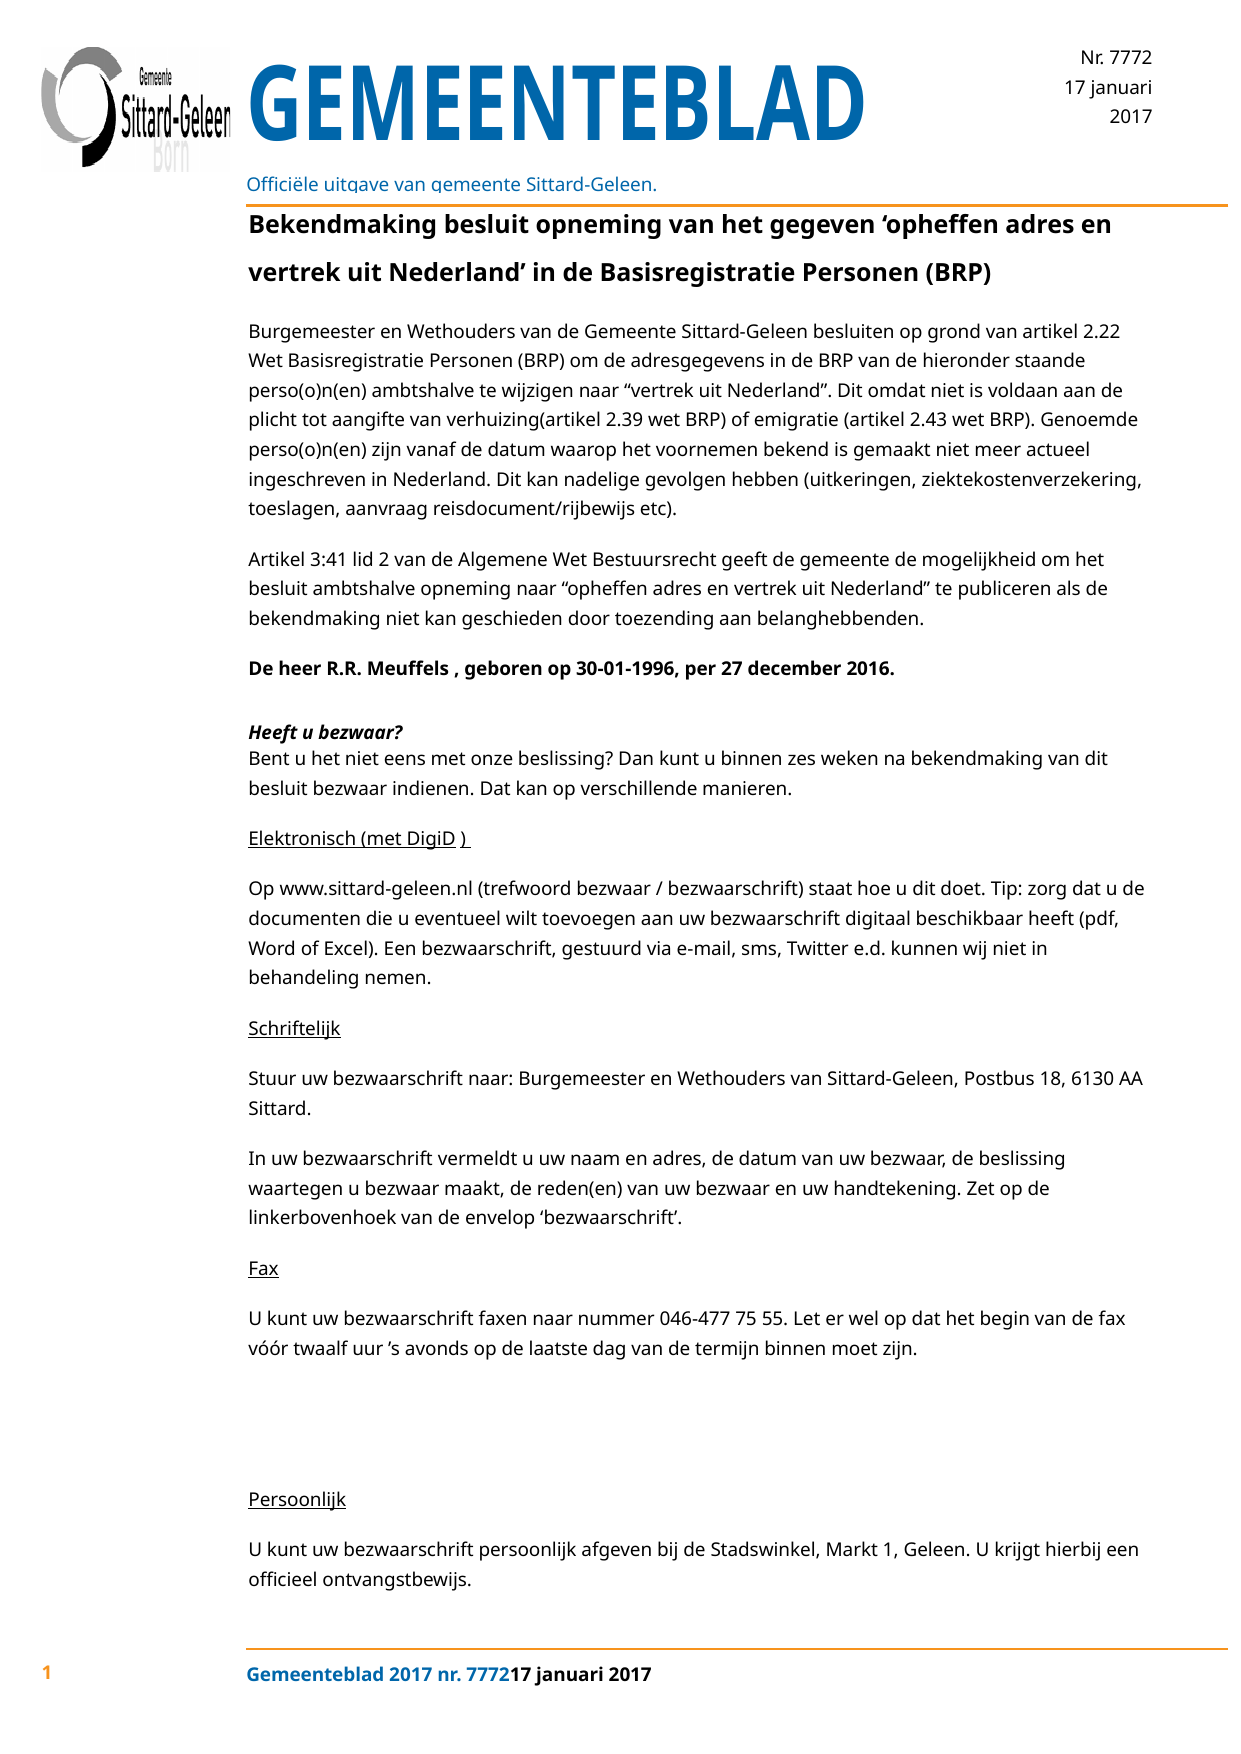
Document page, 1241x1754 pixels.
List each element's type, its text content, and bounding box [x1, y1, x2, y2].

text Artikel 3:41 lid 2 van de Algemene Wet Bestuursrecht geeft de gemeente de mogelijkheid om het besluit ambtshalve opneming naar “opheffen adres en vertrek uit Nederland” te publiceren als de bekendmaking niet kan geschieden door toezending aan belanghebbenden. [248, 546, 1152, 631]
picture [41, 47, 231, 172]
text Bekendmaking besluit opneming van het gegeven ‘opheffen adres en vertrek uit Nederland’ in de Basisregistratie Personen (BRP) [248, 207, 1152, 288]
text In uw bezwaarschrift vermeldt u uw naam en adres, de datum van uw bezwaar, de beslissing waartegen u bezwaar maakt, de reden(en) van uw bezwaar en uw handtekening. Zet op de linkerbovenhoek van de envelop ‘bezwaarschrift’. [248, 1145, 1152, 1230]
text Schriftelijk [248, 1015, 1152, 1040]
text Elektronisch (met DigiD ) [248, 825, 1152, 851]
text Persoonlijk [248, 1486, 1152, 1512]
text De heer R.R. Meuffels , geboren op 30-01-1996, per 27 december 2016. [248, 655, 1152, 681]
text U kunt uw bezwaarschrift persoonlijk afgeven bij de Stadswinkel, Markt 1, Geleen. U krijgt hierbij een officieel ontvangstbewijs. [248, 1536, 1152, 1592]
text Op www.sittard-geleen.nl (trefwoord bezwaar / bezwaarschrift) staat hoe u dit doet. Tip: zorg dat u de documenten die u eventueel wilt toevoegen aan uw bezwaarschrift digitaal beschikbaar heeft (pdf, Word of Excel). Een bezwaarschrift, gestuurd via e-mail, sms, Twitter e.d. kunnen wij niet in behandeling nemen. [248, 876, 1152, 990]
text Burgemeester en Wethouders van de Gemeente Sittard-Geleen besluiten op grond van artikel 2.22 Wet Basisregistratie Personen (BRP) om de adresgegevens in de BRP van de hieronder staande perso(o)n(en) ambtshalve te wijzigen naar “vertrek uit Nederland”. Dit omdat niet is voldaan aan de plicht tot aangifte van verhuizing(artikel 2.39 wet BRP) of emigratie (artikel 2.43 wet BRP). Genoemde perso(o)n(en) zijn vanaf de datum waarop het voornemen bekend is gemaakt niet meer actueel ingeschreven in Nederland. Dit kan nadelige gevolgen hebben (uitkeringen, ziektekostenverzekering, toeslagen, aanvraag reisdocument/rijbewijs etc). [248, 318, 1152, 521]
text Bent u het niet eens met onze beslissing? Dan kunt u binnen zes weken na bekendmaking van dit besluit bezwaar indienen. Dat kan op verschillende manieren. [248, 745, 1152, 800]
text Fax [248, 1255, 1152, 1280]
text Heeft u bezwaar? [248, 719, 1152, 745]
text U kunt uw bezwaarschrift faxen naar nummer 046-477 75 55. Let er wel op dat het begin van de fax vóór twaalf uur ’s avonds op de laatste dag van de termijn binnen moet zijn. [248, 1305, 1152, 1360]
text Stuur uw bezwaarschrift naar: Burgemeester en Wethouders van Sittard-Geleen, Postbus 18, 6130 AA Sittard. [248, 1065, 1152, 1120]
